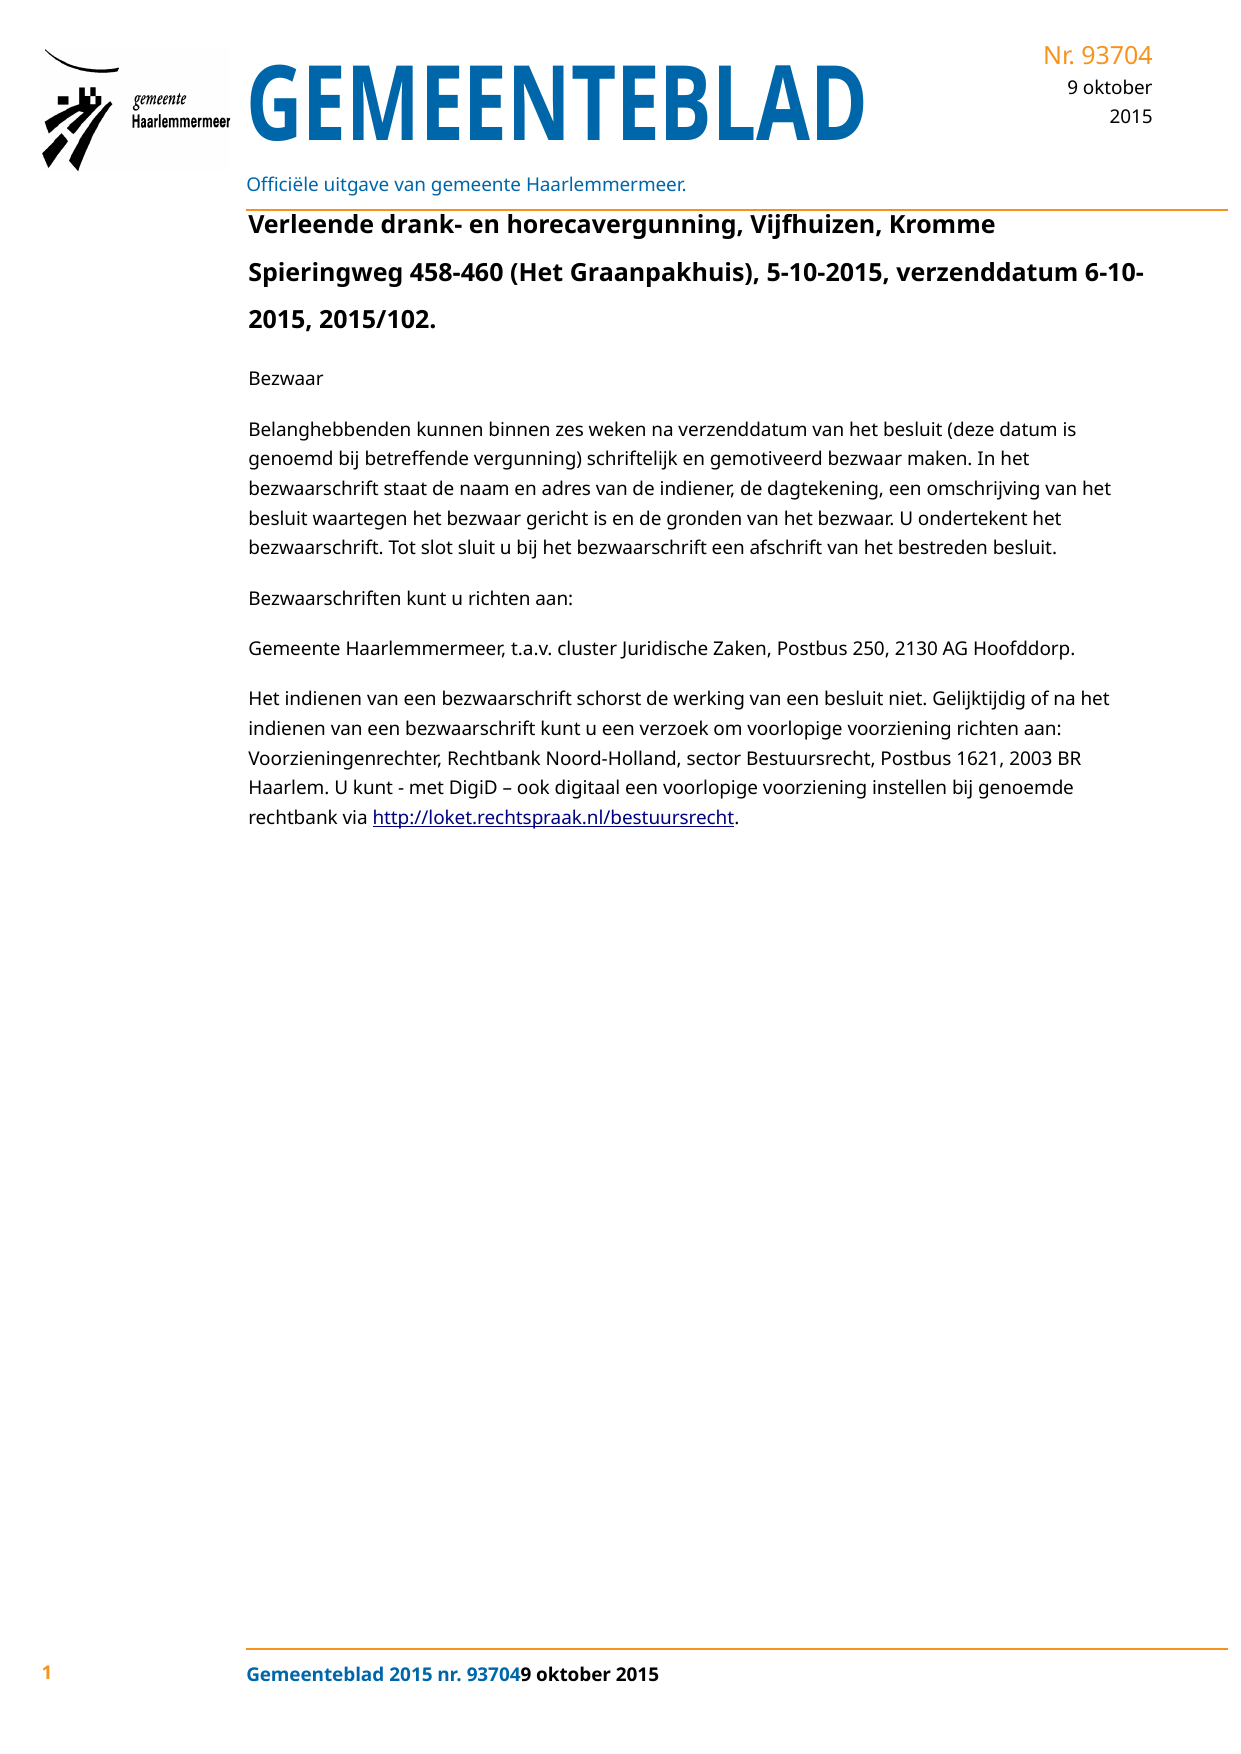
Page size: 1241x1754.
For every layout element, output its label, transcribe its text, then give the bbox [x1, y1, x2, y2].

text Het indienen van een bezwaarschrift schorst de werking van een besluit niet. Gelijktijdig of na het indienen van een bezwaarschrift kunt u een verzoek om voorlopige voorziening richten aan: Voorzieningenrechter, Rechtbank Noord-Holland, sector Bestuursrecht, Postbus 1621, 2003 BR Haarlem. U kunt - met DigiD – ook digitaal een voorlopige voorziening instellen bij genoemde rechtbank via http://loket.rechtspraak.nl/bestuursrecht. [248, 686, 1152, 829]
picture [41, 47, 231, 172]
text Belanghebbenden kunnen binnen zes weken na verzenddatum van het besluit (deze datum is genoemd bij betreffende vergunning) schriftelijk en gemotiveerd bezwaar maken. In het bezwaarschrift staat de naam en adres van de indiener, de dagtekening, een omschrijving van het besluit waartegen het bezwaar gericht is en de gronden van het bezwaar. U ondertekent het bezwaarschrift. Tot slot sluit u bij het bezwaarschrift een afschrift van het bestreden besluit. [248, 416, 1152, 560]
text Verleende drank- en horecavergunning, Vijfhuizen, Kromme Spieringweg 458-460 (Het Graanpakhuis), 5-10-2015, verzenddatum 6-10-2015, 2015/102. [248, 211, 1152, 336]
text Bezwaar [248, 366, 1152, 391]
text Bezwaarschriften kunt u richten aan: [248, 585, 1152, 610]
text Gemeente Haarlemmermeer, t.a.v. cluster Juridische Zaken, Postbus 250, 2130 AG Hoofddorp. [248, 635, 1152, 661]
